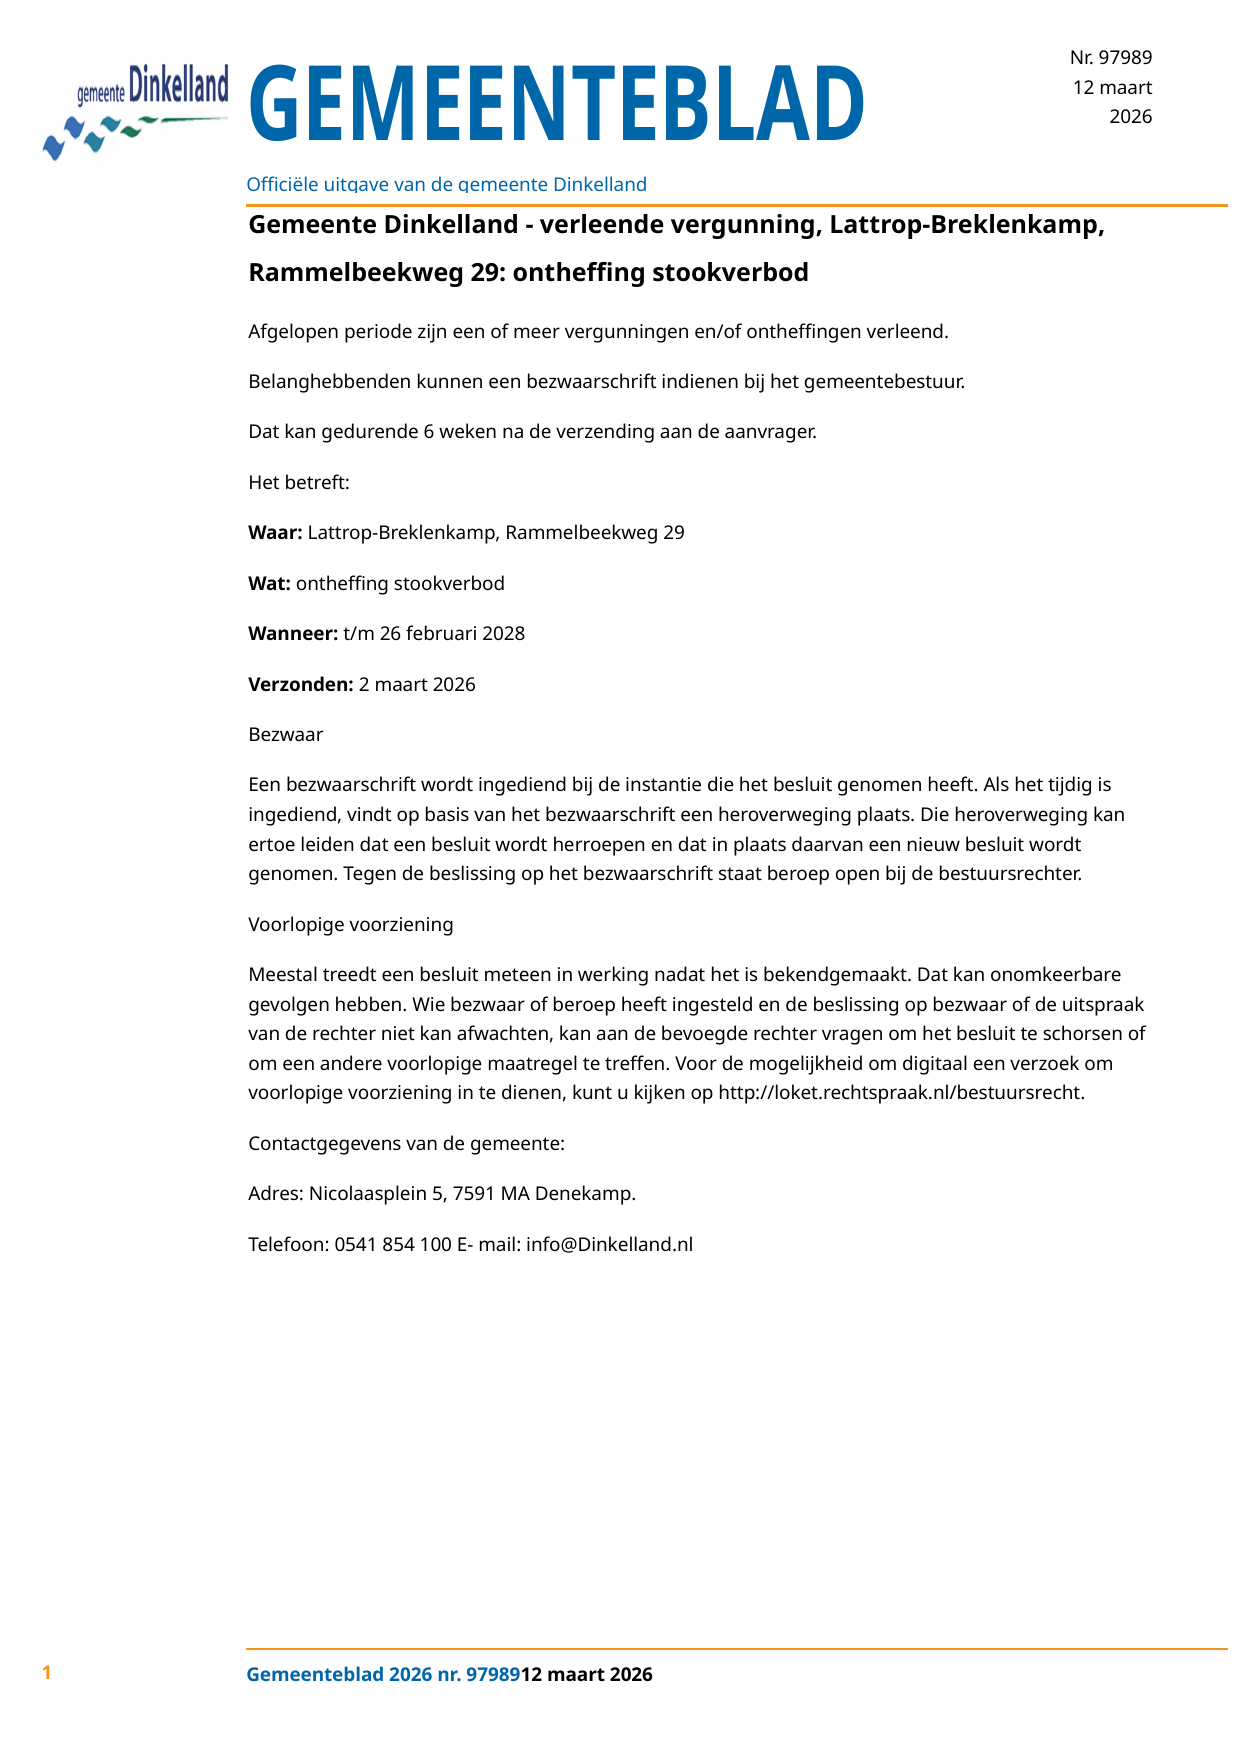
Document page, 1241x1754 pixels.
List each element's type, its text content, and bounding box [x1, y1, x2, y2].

text Verzonden: 2 maart 2026 [248, 671, 1152, 697]
text Een bezwaarschrift wordt ingediend bij de instantie die het besluit genomen heeft. Als het tijdig is ingediend, vindt op basis van het bezwaarschrift een heroverweging plaats. Die heroverweging kan ertoe leiden dat een besluit wordt herroepen en dat in plaats daarvan een nieuw besluit wordt genomen. Tegen de beslissing op het bezwaarschrift staat beroep open bij de bestuursrechter. [248, 772, 1152, 886]
text Bezwaar [248, 721, 1152, 747]
text Dat kan gedurende 6 weken na de verzending aan de aanvrager. [248, 419, 1152, 444]
text Meestal treedt een besluit meteen in werking nadat het is bekendgemaakt. Dat kan onomkeerbare gevolgen hebben. Wie bezwaar of beroep heeft ingesteld en de beslissing op bezwaar of de uitspraak van de rechter niet kan afwachten, kan aan de bevoegde rechter vragen om het besluit te schorsen of om een andere voorlopige maatregel te treffen. Voor de mogelijkheid om digitaal een verzoek om voorlopige voorziening in te dienen, kunt u kijken op http://loket.rechtspraak.nl/bestuursrecht. [248, 961, 1152, 1105]
text Afgelopen periode zijn een of meer vergunningen en/of ontheffingen verleend. [248, 318, 1152, 344]
text Belanghebbenden kunnen een bezwaarschrift indienen bij het gemeentebestuur. [248, 368, 1152, 394]
text Adres: Nicolaasplein 5, 7591 MA Denekamp. [248, 1180, 1152, 1206]
text Waar: Lattrop-Breklenkamp, Rammelbeekweg 29 [248, 519, 1152, 545]
text Wanneer: t/m 26 februari 2028 [248, 620, 1152, 646]
picture [41, 47, 231, 172]
text Voorlopige voorziening [248, 911, 1152, 937]
text Telefoon: 0541 854 100 E- mail: info@Dinkelland.nl [248, 1231, 1152, 1257]
text Wat: ontheffing stookverbod [248, 570, 1152, 596]
text Contactgegevens van de gemeente: [248, 1130, 1152, 1156]
text Het betreft: [248, 469, 1152, 495]
text Gemeente Dinkelland - verleende vergunning, Lattrop-Breklenkamp, Rammelbeekweg 29: ontheffing stookverbod [248, 207, 1152, 288]
